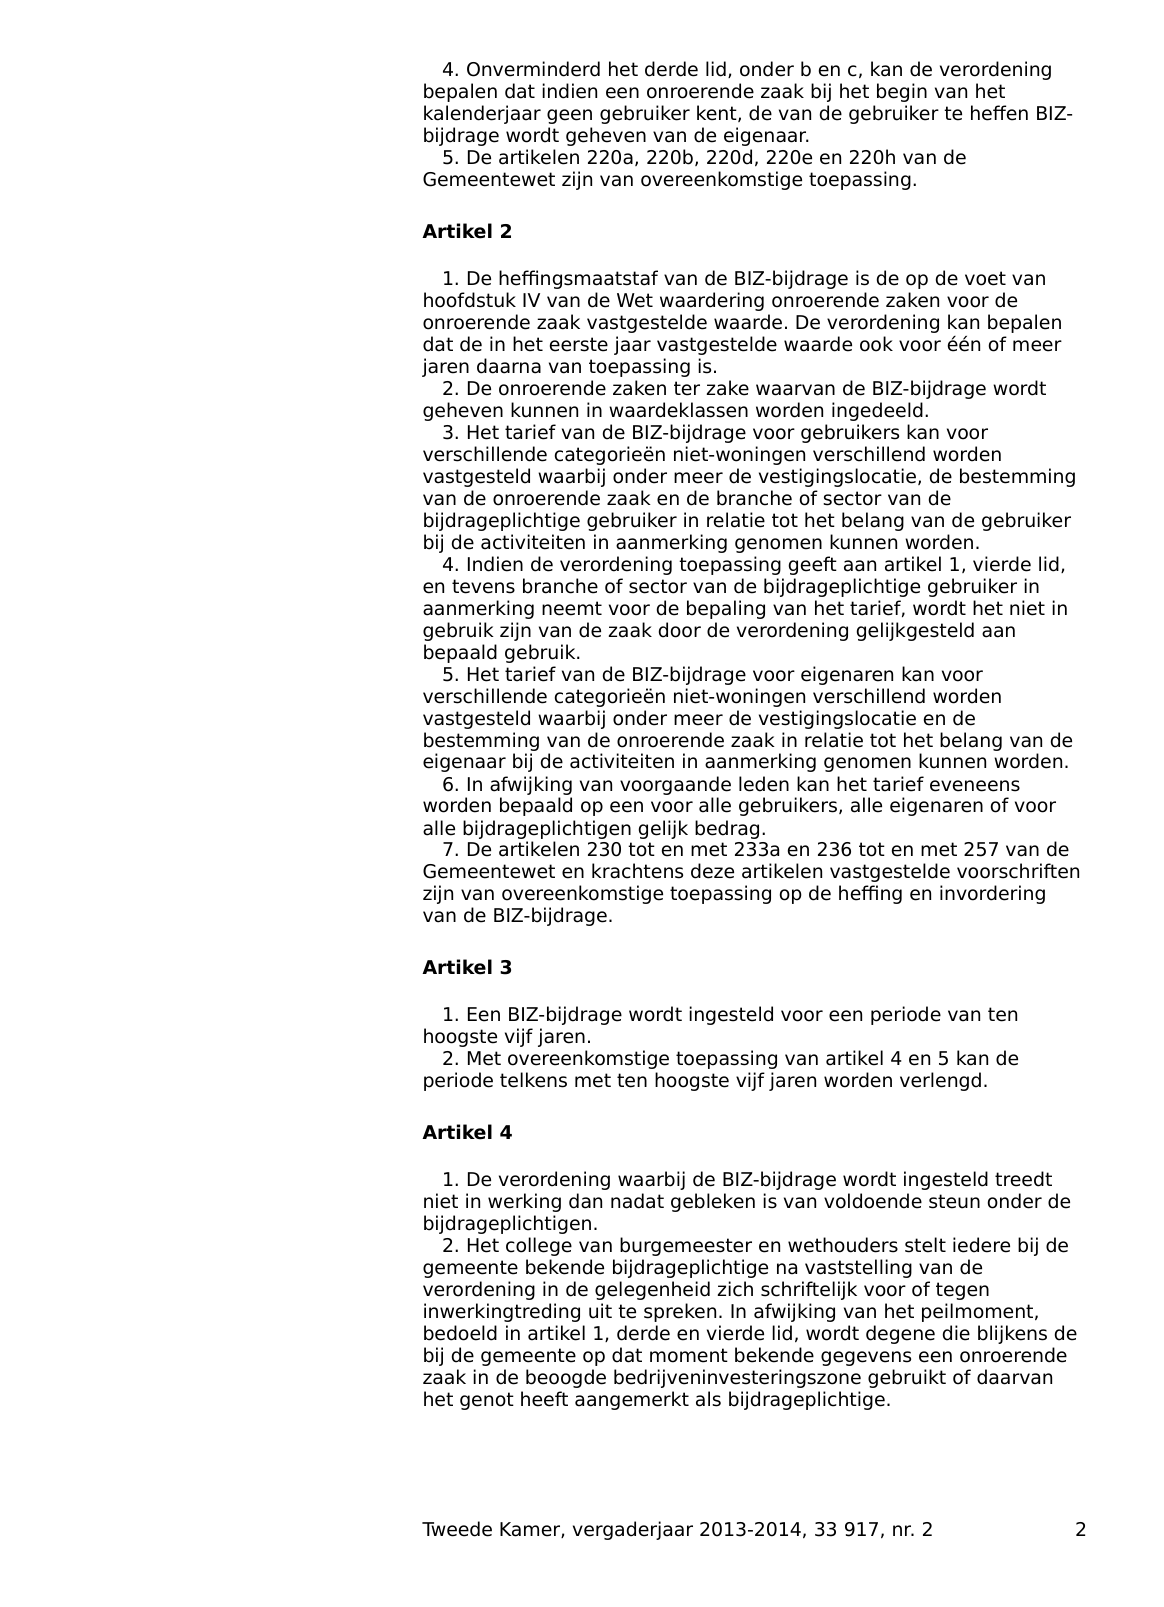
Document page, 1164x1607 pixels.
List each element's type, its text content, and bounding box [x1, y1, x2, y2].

text 5. Het tarief van de BIZ-bijdrage voor eigenaren kan voor verschillende categorieën niet-woningen verschillend worden vastgesteld waarbij onder meer de vestigingslocatie en de bestemming van de onroerende zaak in relatie tot het belang van de eigenaar bij de activiteiten in aanmerking genomen kunnen worden. [422, 663, 1087, 773]
text 4. Indien de verordening toepassing geeft aan artikel 1, vierde lid, en tevens branche of sector van de bijdrageplichtige gebruiker in aanmerking neemt voor de bepaling van het tarief, wordt het niet in gebruik zijn van de zaak door de verordening gelijkgesteld aan bepaald gebruik. [422, 554, 1087, 663]
text 6. In afwijking van voorgaande leden kan het tarief eveneens worden bepaald op een voor alle gebruikers, alle eigenaren of voor alle bijdrageplichtigen gelijk bedrag. [422, 773, 1087, 839]
text 1. Een BIZ-bijdrage wordt ingesteld voor een periode van ten hoogste vijf jaren. [422, 1004, 1087, 1048]
subtitle Artikel 4 [422, 1122, 1087, 1144]
text 2. Het college van burgemeester en wethouders stelt iedere bij de gemeente bekende bijdrageplichtige na vaststelling van de verordening in de gelegenheid zich schriftelijk voor of tegen inwerkingtreding uit te spreken. In afwijking van het peilmoment, bedoeld in artikel 1, derde en vierde lid, wordt degene die blijkens de bij de gemeente op dat moment bekende gegevens een onroerende zaak in de beoogde bedrijveninvesteringszone gebruikt of daarvan het genot heeft aangemerkt als bijdrageplichtige. [422, 1235, 1087, 1411]
text 1. De verordening waarbij de BIZ-bijdrage wordt ingesteld treedt niet in werking dan nadat gebleken is van voldoende steun onder de bijdrageplichtigen. [422, 1169, 1087, 1235]
text 7. De artikelen 230 tot en met 233a en 236 tot en met 257 van de Gemeentewet en krachtens deze artikelen vastgestelde voorschriften zijn van overeenkomstige toepassing op de heffing en invordering van de BIZ-bijdrage. [422, 839, 1087, 927]
text 2. Met overeenkomstige toepassing van artikel 4 en 5 kan de periode telkens met ten hoogste vijf jaren worden verlengd. [422, 1048, 1087, 1092]
text 2. De onroerende zaken ter zake waarvan de BIZ-bijdrage wordt geheven kunnen in waardeklassen worden ingedeeld. [422, 378, 1087, 422]
subtitle Artikel 2 [422, 221, 1087, 243]
subtitle Artikel 3 [422, 957, 1087, 979]
text 3. Het tarief van de BIZ-bijdrage voor gebruikers kan voor verschillende categorieën niet-woningen verschillend worden vastgesteld waarbij onder meer de vestigingslocatie, de bestemming van de onroerende zaak en de branche of sector van de bijdrageplichtige gebruiker in relatie tot het belang van de gebruiker bij de activiteiten in aanmerking genomen kunnen worden. [422, 422, 1087, 554]
text 1. De heffingsmaatstaf van de BIZ-bijdrage is de op de voet van hoofdstuk IV van de Wet waardering onroerende zaken voor de onroerende zaak vastgestelde waarde. De verordening kan bepalen dat de in het eerste jaar vastgestelde waarde ook voor één of meer jaren daarna van toepassing is. [422, 268, 1087, 378]
text 4. Onverminderd het derde lid, onder b en c, kan de verordening bepalen dat indien een onroerende zaak bij het begin van het kalenderjaar geen gebruiker kent, de van de gebruiker te heffen BIZ-bijdrage wordt geheven van de eigenaar. [422, 59, 1087, 147]
text 5. De artikelen 220a, 220b, 220d, 220e en 220h van de Gemeentewet zijn van overeenkomstige toepassing. [422, 147, 1087, 191]
